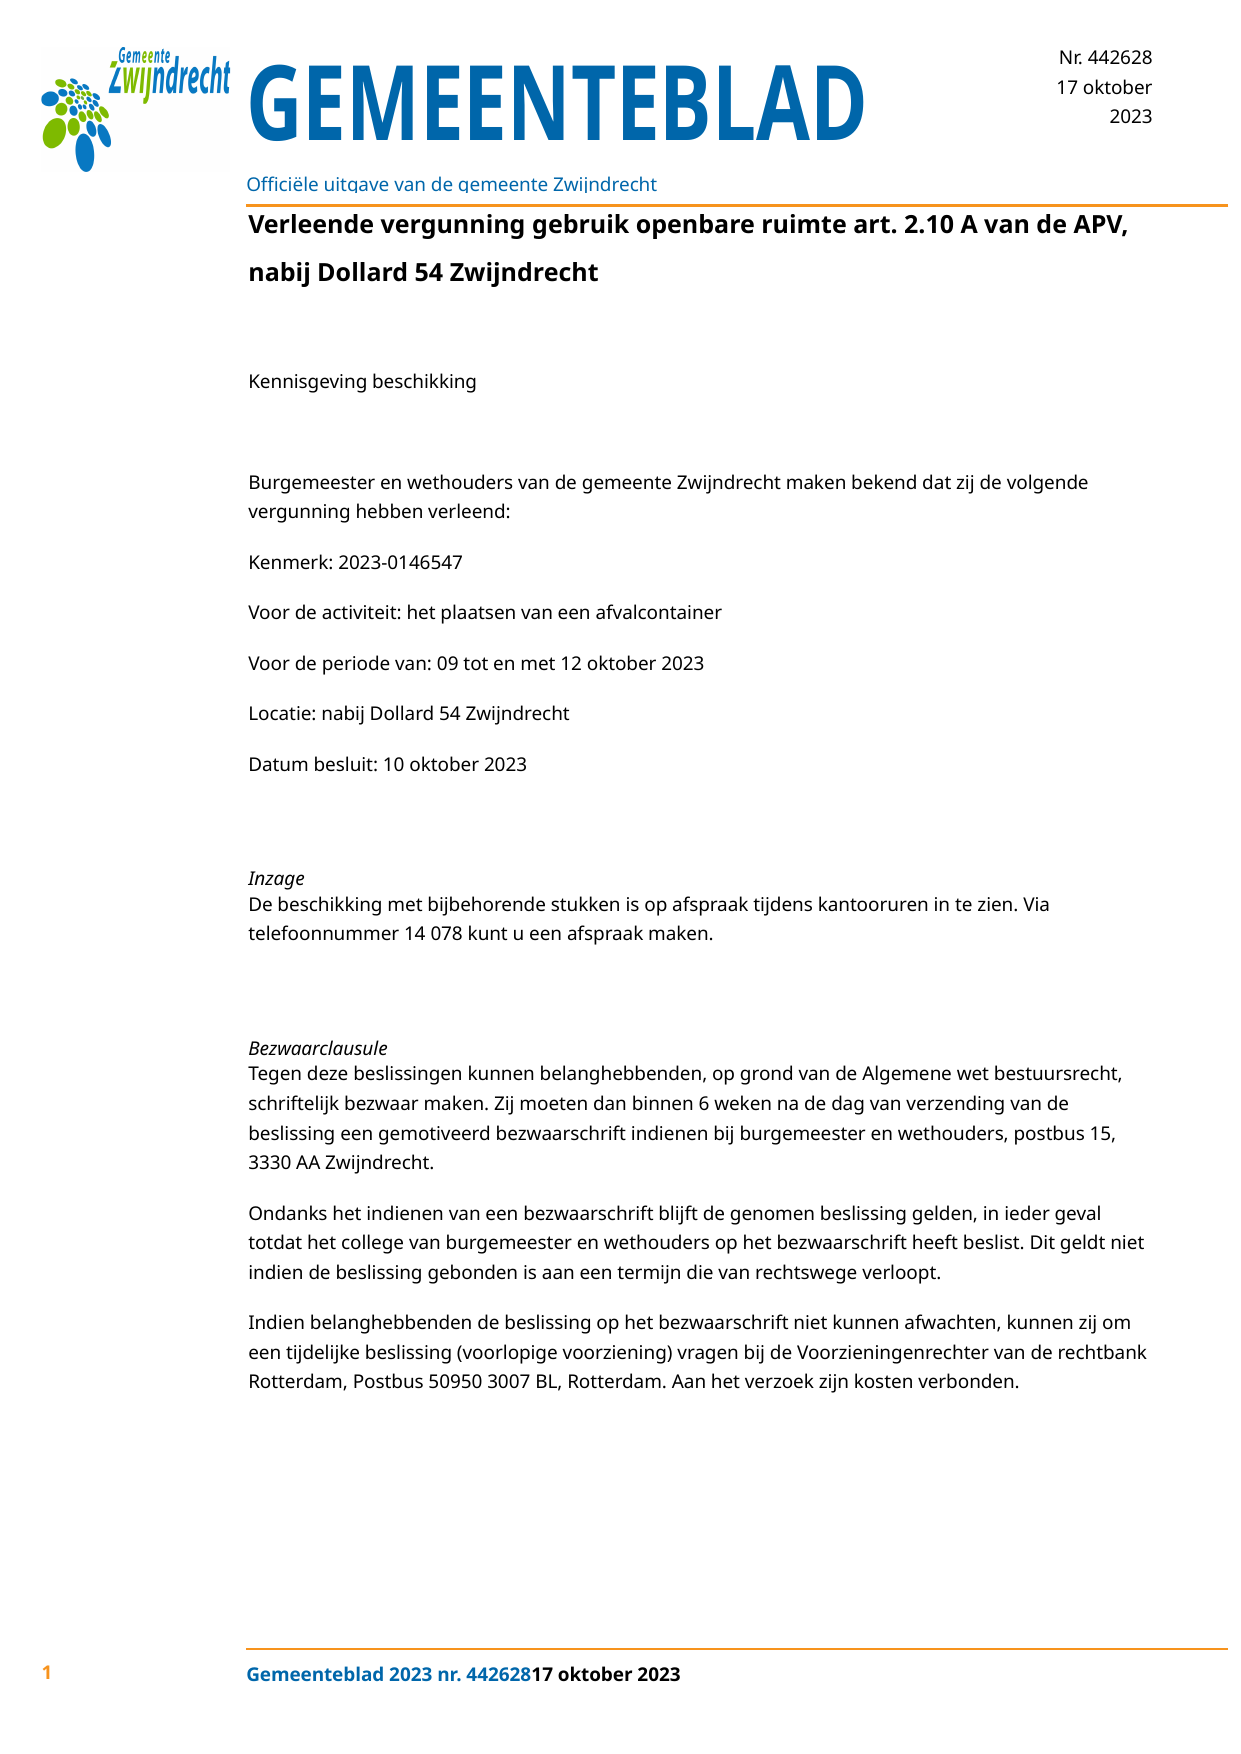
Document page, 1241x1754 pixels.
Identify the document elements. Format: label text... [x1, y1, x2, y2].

text Burgemeester en wethouders van de gemeente Zwijndrecht maken bekend dat zij de volgende vergunning hebben verleend: [248, 469, 1152, 524]
text Indien belanghebbenden de beslissing op het bezwaarschrift niet kunnen afwachten, kunnen zij om een tijdelijke beslissing (voorlopige voorziening) vragen bij de Voorzieningenrechter van de rechtbank Rotterdam, Postbus 50950 3007 BL, Rotterdam. Aan het verzoek zijn kosten verbonden. [248, 1309, 1152, 1394]
text Inzage [248, 865, 1152, 891]
text De beschikking met bijbehorende stukken is op afspraak tijdens kantooruren in te zien. Via telefoonnummer 14 078 kunt u een afspraak maken. [248, 891, 1152, 946]
picture [41, 47, 231, 172]
text Datum besluit: 10 oktober 2023 [248, 751, 1152, 777]
text Voor de activiteit: het plaatsen van een afvalcontainer [248, 599, 1152, 625]
text Tegen deze beslissingen kunnen belanghebbenden, op grond van de Algemene wet bestuursrecht, schriftelijk bezwaar maken. Zij moeten dan binnen 6 weken na de dag van verzending van de beslissing een gemotiveerd bezwaarschrift indienen bij burgemeester en wethouders, postbus 15, 3330 AA Zwijndrecht. [248, 1061, 1152, 1175]
text Kenmerk: 2023-0146547 [248, 549, 1152, 575]
text Locatie: nabij Dollard 54 Zwijndrecht [248, 700, 1152, 726]
text Kennisgeving beschikking [248, 368, 1152, 394]
text Verleende vergunning gebruik openbare ruimte art. 2.10 A van de APV, nabij Dollard 54 Zwijndrecht [248, 207, 1152, 288]
text Voor de periode van: 09 tot en met 12 oktober 2023 [248, 650, 1152, 676]
text Ondanks het indienen van een bezwaarschrift blijft de genomen beslissing gelden, in ieder geval totdat het college van burgemeester en wethouders op het bezwaarschrift heeft beslist. Dit geldt niet indien de beslissing gebonden is aan een termijn die van rechtswege verloopt. [248, 1200, 1152, 1285]
text Bezwaarclausule [248, 1035, 1152, 1061]
